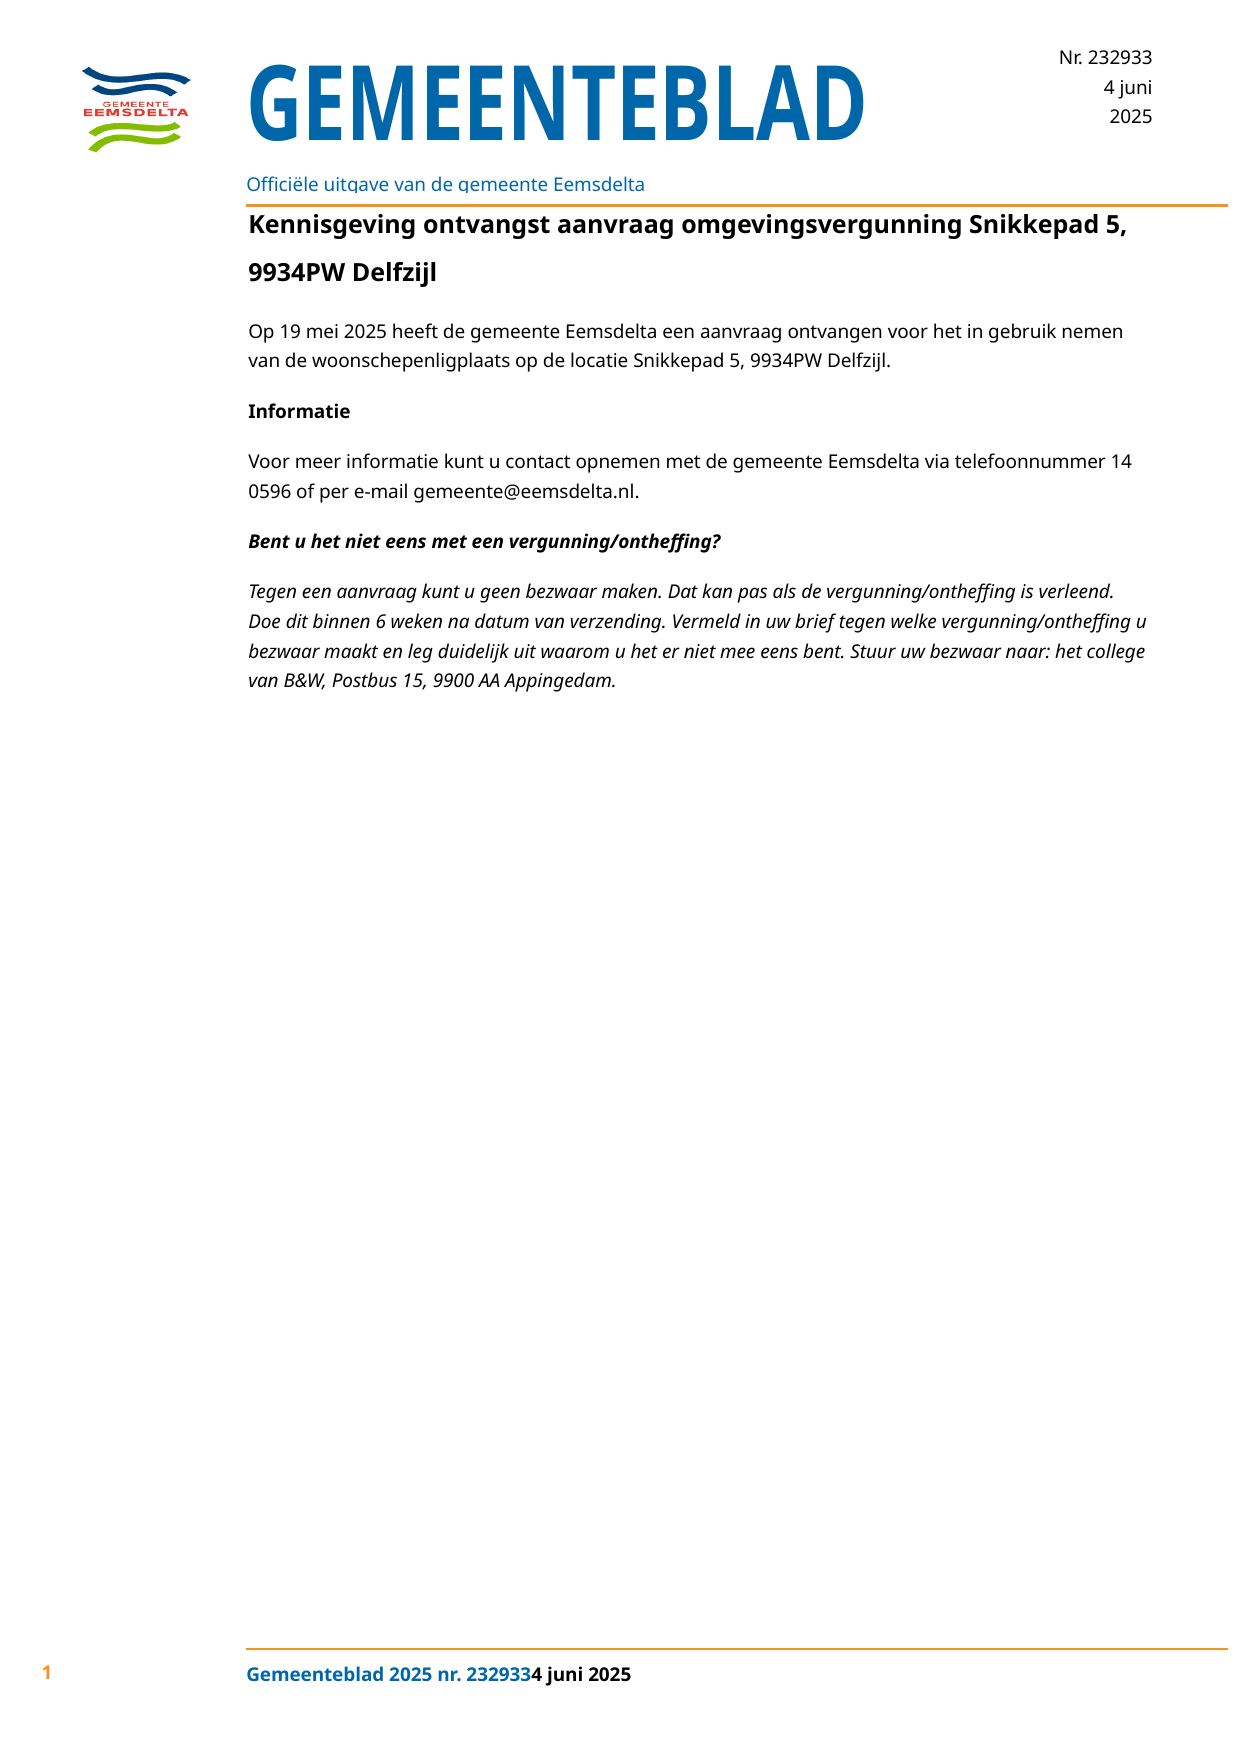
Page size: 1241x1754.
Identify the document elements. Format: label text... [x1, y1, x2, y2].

text Bent u het niet eens met een vergunning/ontheffing? [248, 528, 1152, 554]
text Op 19 mei 2025 heeft de gemeente Eemsdelta een aanvraag ontvangen voor het in gebruik nemen van de woonschepenligplaats op de locatie Snikkepad 5, 9934PW Delfzijl. [248, 318, 1152, 373]
text Tegen een aanvraag kunt u geen bezwaar maken. Dat kan pas als de vergunning/ontheffing is verleend. Doe dit binnen 6 weken na datum van verzending. Vermeld in uw brief tegen welke vergunning/ontheffing u bezwaar maakt en leg duidelijk uit waarom u het er niet mee eens bent. Stuur uw bezwaar naar: het college van B&W, Postbus 15, 9900 AA Appingedam. [248, 579, 1152, 693]
text Informatie [248, 398, 1152, 424]
text Kennisgeving ontvangst aanvraag omgevingsvergunning Snikkepad 5, 9934PW Delfzijl [248, 207, 1152, 288]
picture [41, 47, 231, 172]
text Voor meer informatie kunt u contact opnemen met de gemeente Eemsdelta via telefoonnummer 14 0596 of per e-mail gemeente@eemsdelta.nl. [248, 448, 1152, 504]
